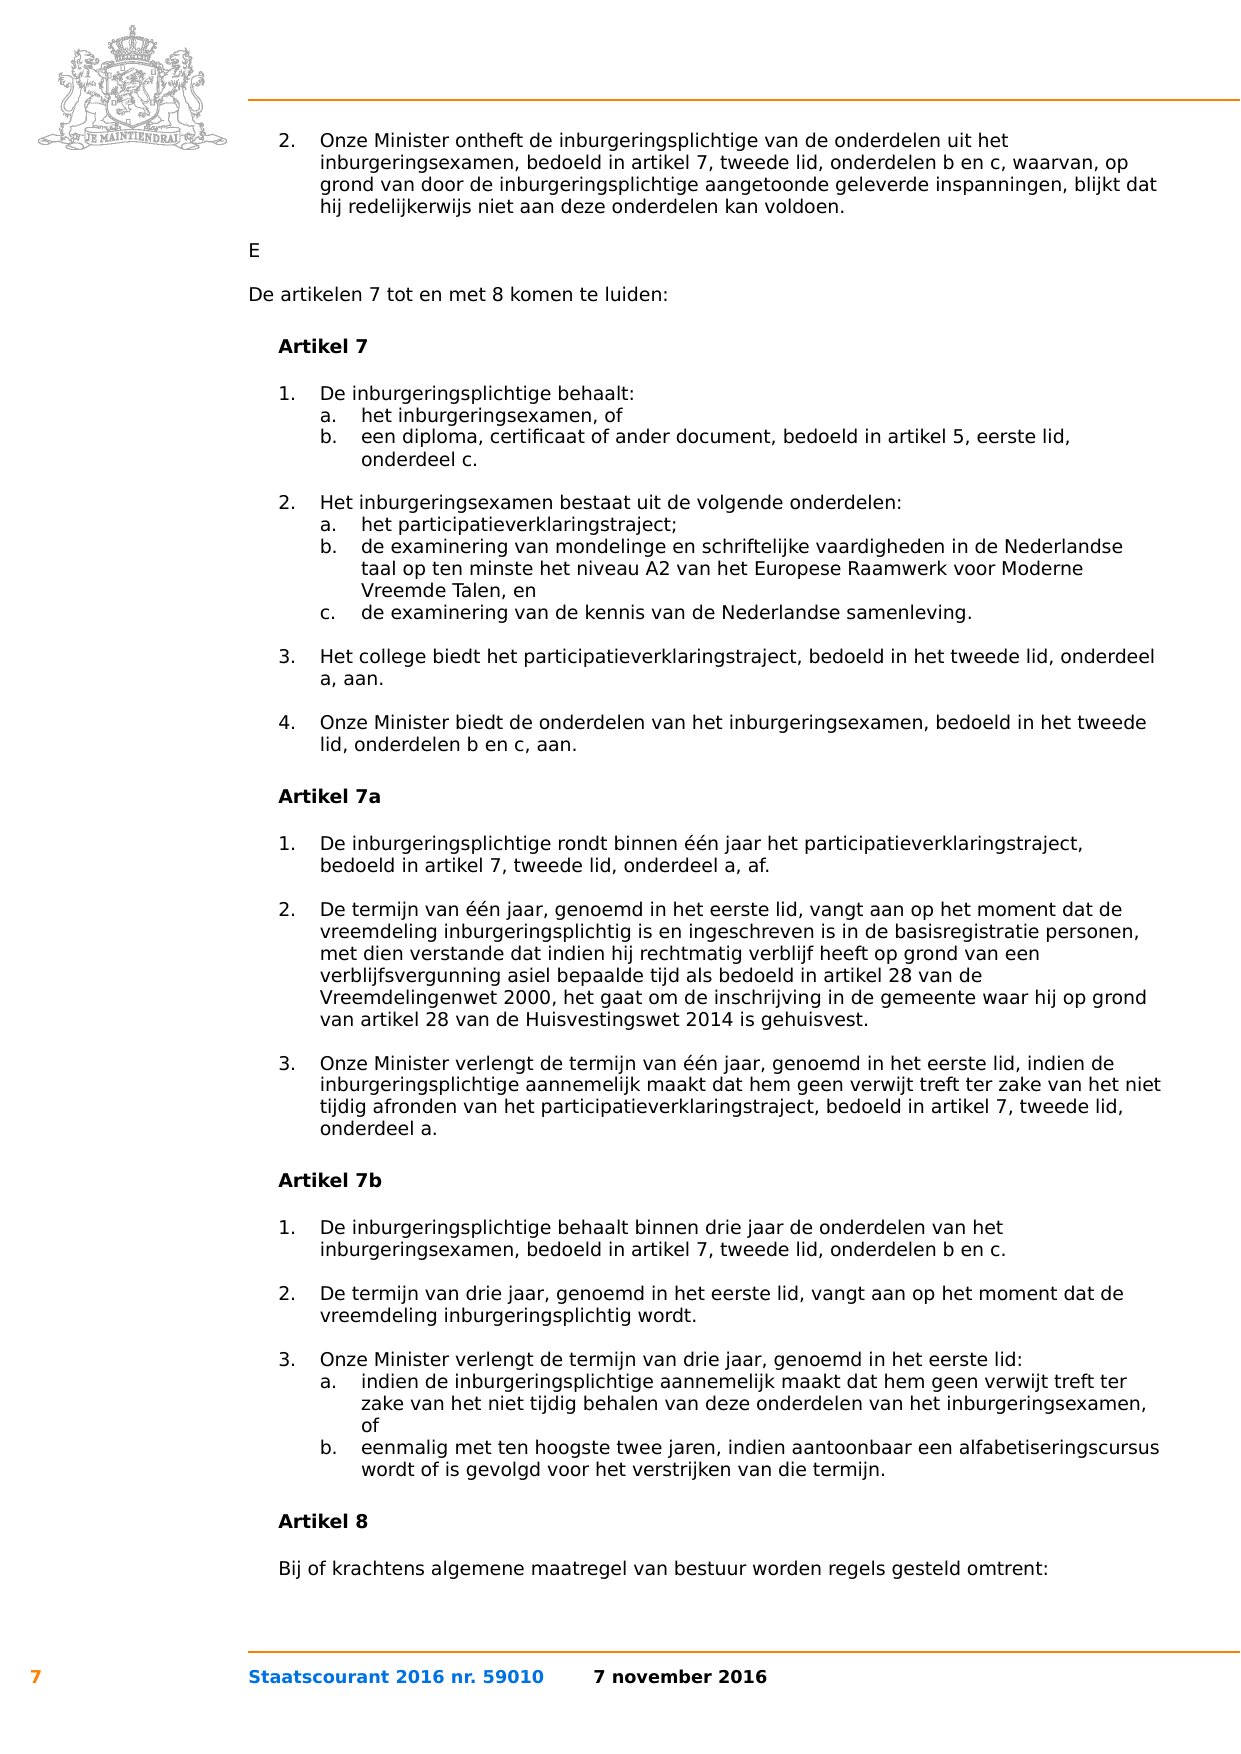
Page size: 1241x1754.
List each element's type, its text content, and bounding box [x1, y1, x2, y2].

text 1. De inburgeringsplichtige behaalt binnen drie jaar de onderdelen van het inburgeringsexamen, bedoeld in artikel 7, tweede lid, onderdelen b en c. [278, 1217, 1163, 1261]
subtitle Artikel 8 [278, 1511, 1163, 1533]
text De artikelen 7 tot en met 8 komen te luiden: [248, 283, 1163, 306]
picture [38, 25, 227, 150]
text 1. De inburgeringsplichtige behaalt: [278, 382, 1163, 404]
text b. eenmalig met ten hoogste twee jaren, indien aantoonbaar een alfabetiseringscursus wordt of is gevolgd voor het verstrijken van die termijn. [319, 1437, 1163, 1481]
text b. een diploma, certificaat of ander document, bedoeld in artikel 5, eerste lid, onderdeel c. [319, 426, 1163, 470]
subtitle Artikel 7a [278, 786, 1163, 808]
subtitle Artikel 7b [278, 1170, 1163, 1192]
text 2. De termijn van drie jaar, genoemd in het eerste lid, vangt aan op het moment dat de vreemdeling inburgeringsplichtig wordt. [278, 1283, 1163, 1327]
text 1. De inburgeringsplichtige rondt binnen één jaar het participatieverklaringstraject, bedoeld in artikel 7, tweede lid, onderdeel a, af. [278, 833, 1163, 877]
text 2. Het inburgeringsexamen bestaat uit de volgende onderdelen: [278, 492, 1163, 514]
subtitle Artikel 7 [278, 336, 1163, 357]
text Bij of krachtens algemene maatregel van bestuur worden regels gesteld omtrent: [278, 1558, 1163, 1580]
text c. de examinering van de kennis van de Nederlandse samenleving. [319, 602, 1163, 624]
text 3. Onze Minister verlengt de termijn van drie jaar, genoemd in het eerste lid: [278, 1349, 1163, 1371]
text a. het inburgeringsexamen, of [319, 404, 1163, 426]
text 2. Onze Minister ontheft de inburgeringsplichtige van de onderdelen uit het inburgeringsexamen, bedoeld in artikel 7, tweede lid, onderdelen b en c, waarvan, op grond van door de inburgeringsplichtige aangetoonde geleverde inspanningen, blijkt dat hij redelijkerwijs niet aan deze onderdelen kan voldoen. [278, 130, 1163, 218]
text 2. De termijn van één jaar, genoemd in het eerste lid, vangt aan op het moment dat de vreemdeling inburgeringsplichtig is en ingeschreven is in de basisregistratie personen, met dien verstande dat indien hij rechtmatig verblijf heeft op grond van een verblijfsvergunning asiel bepaalde tijd als bedoeld in artikel 28 van de Vreemdelingenwet 2000, het gaat om de inschrijving in de gemeente waar hij op grond van artikel 28 van de Huisvestingswet 2014 is gehuisvest. [278, 899, 1163, 1031]
text b. de examinering van mondelinge en schriftelijke vaardigheden in de Nederlandse taal op ten minste het niveau A2 van het Europese Raamwerk voor Moderne Vreemde Talen, en [319, 536, 1163, 602]
text 3. Onze Minister verlengt de termijn van één jaar, genoemd in het eerste lid, indien de inburgeringsplichtige aannemelijk maakt dat hem geen verwijt treft ter zake van het niet tijdig afronden van het participatieverklaringstraject, bedoeld in artikel 7, tweede lid, onderdeel a. [278, 1052, 1163, 1140]
text 3. Het college biedt het participatieverklaringstraject, bedoeld in het tweede lid, onderdeel a, aan. [278, 646, 1163, 690]
text a. indien de inburgeringsplichtige aannemelijk maakt dat hem geen verwijt treft ter zake van het niet tijdig behalen van deze onderdelen van het inburgeringsexamen, of [319, 1371, 1163, 1437]
text E [248, 240, 1163, 262]
text a. het participatieverklaringstraject; [319, 514, 1163, 536]
text 4. Onze Minister biedt de onderdelen van het inburgeringsexamen, bedoeld in het tweede lid, onderdelen b en c, aan. [278, 712, 1163, 756]
